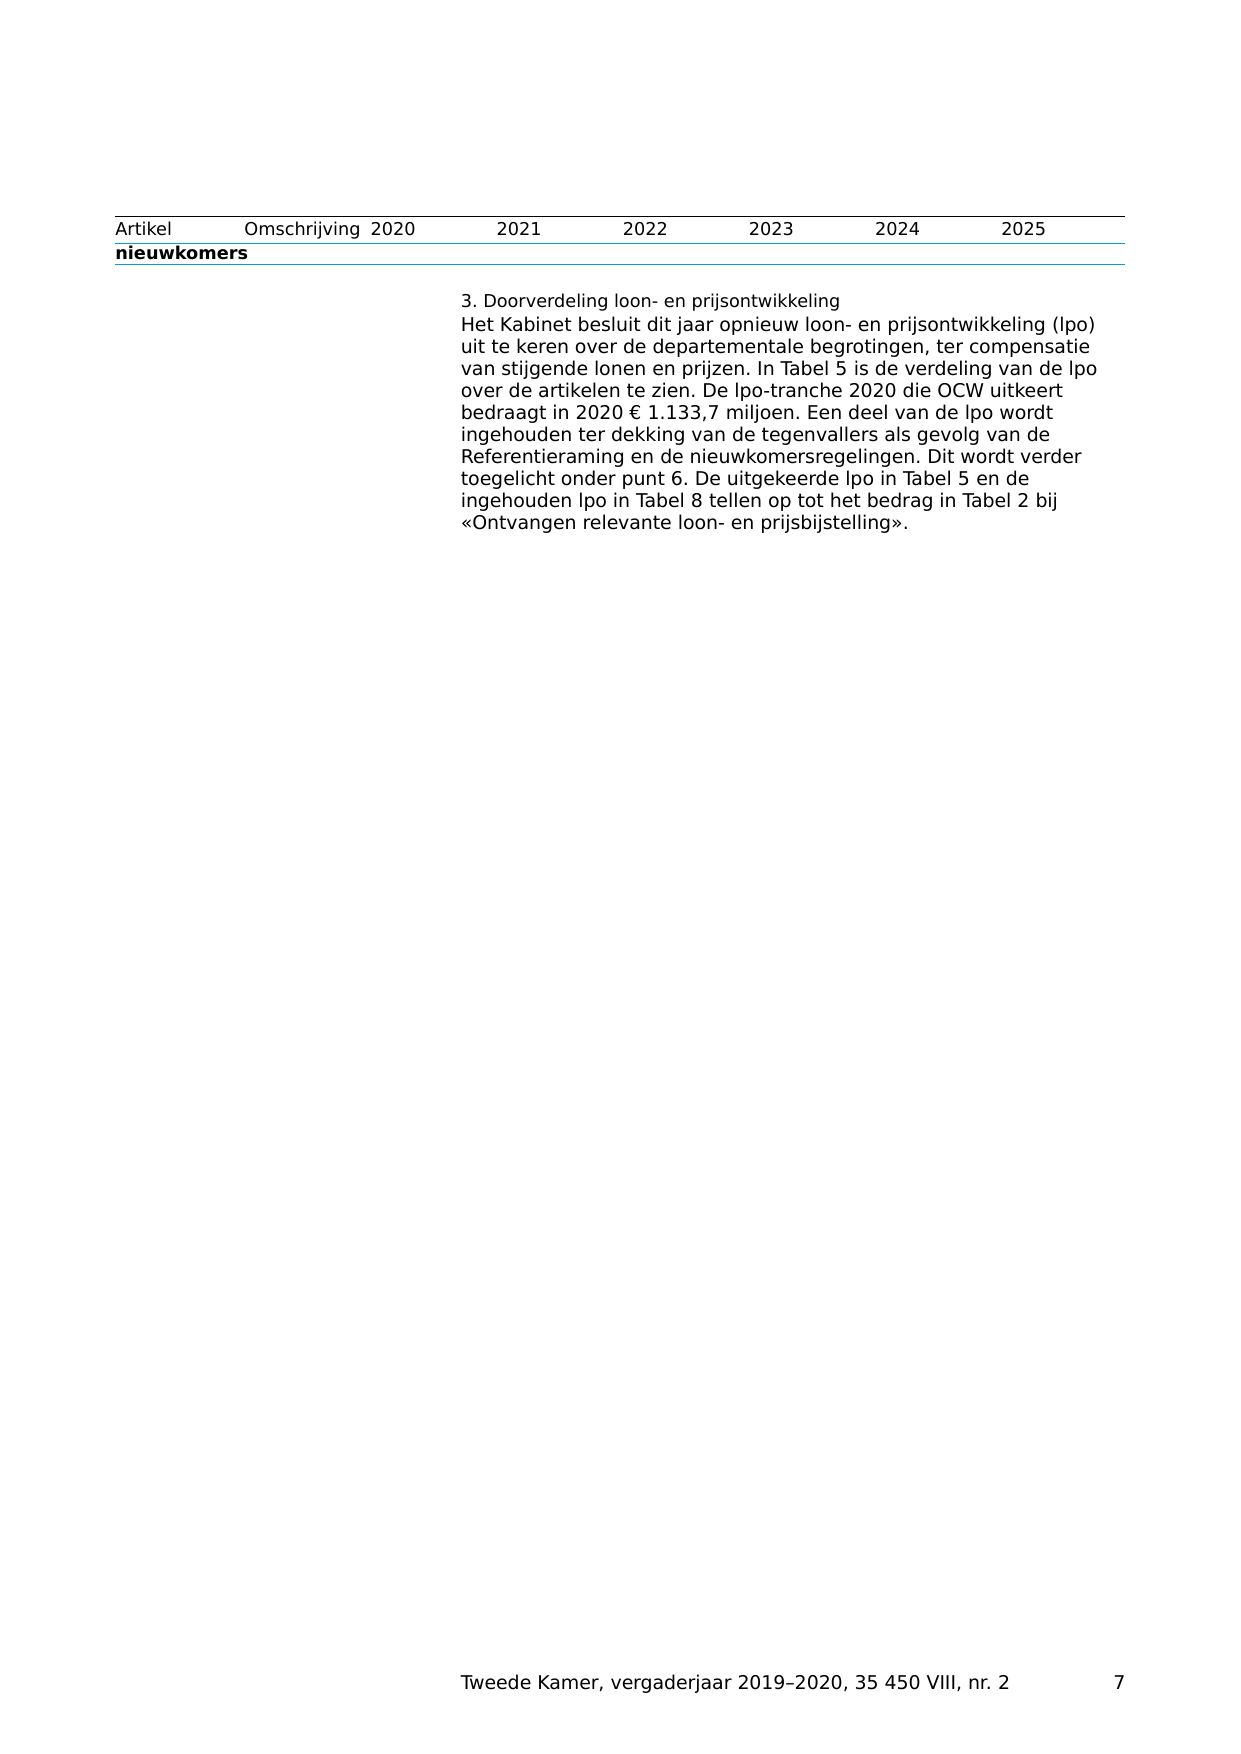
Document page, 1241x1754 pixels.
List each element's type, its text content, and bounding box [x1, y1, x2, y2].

table_cell 2025 [998, 217, 1125, 243]
table_cell [872, 244, 998, 264]
table_cell nieuwkomers [115, 244, 367, 264]
table_cell Omschrijving [241, 217, 367, 243]
table_cell [620, 244, 746, 264]
table_cell [368, 244, 493, 264]
text 3. Doorverdeling loon- en prijsontwikkeling [461, 289, 1125, 312]
table_cell [998, 244, 1125, 264]
table_cell 2024 [872, 217, 998, 243]
table_header Tabel 4 Tegenvaller nieuwkomers (bedragen x € 1.000) [115, 191, 1125, 216]
table_cell 2023 [746, 217, 872, 243]
table_cell Artikel [115, 217, 241, 243]
table_cell [746, 244, 872, 264]
table_cell [494, 244, 620, 264]
table_cell 2022 [620, 217, 746, 243]
text Het Kabinet besluit dit jaar opnieuw loon- en prijsontwikkeling (lpo) uit te keren over de departementale begrotingen, ter compensatie van stijgende lonen en prijzen. In Tabel 5 is de verdeling van de lpo over de artikelen te zien. De lpo-tranche 2020 die OCW uitkeert bedraagt in 2020 € 1.133,7 miljoen. Een deel van de lpo wordt ingehouden ter dekking van de tegenvallers als gevolg van de Referentieraming en de nieuwkomersregelingen. Dit wordt verder toegelicht onder punt 6. De uitgekeerde lpo in Tabel 5 en de ingehouden lpo in Tabel 8 tellen op tot het bedrag in Tabel 2 bij «Ontvangen relevante loon- en prijsbijstelling». [461, 314, 1125, 534]
table_cell 2020 [368, 217, 493, 243]
table_cell 2021 [494, 217, 620, 243]
